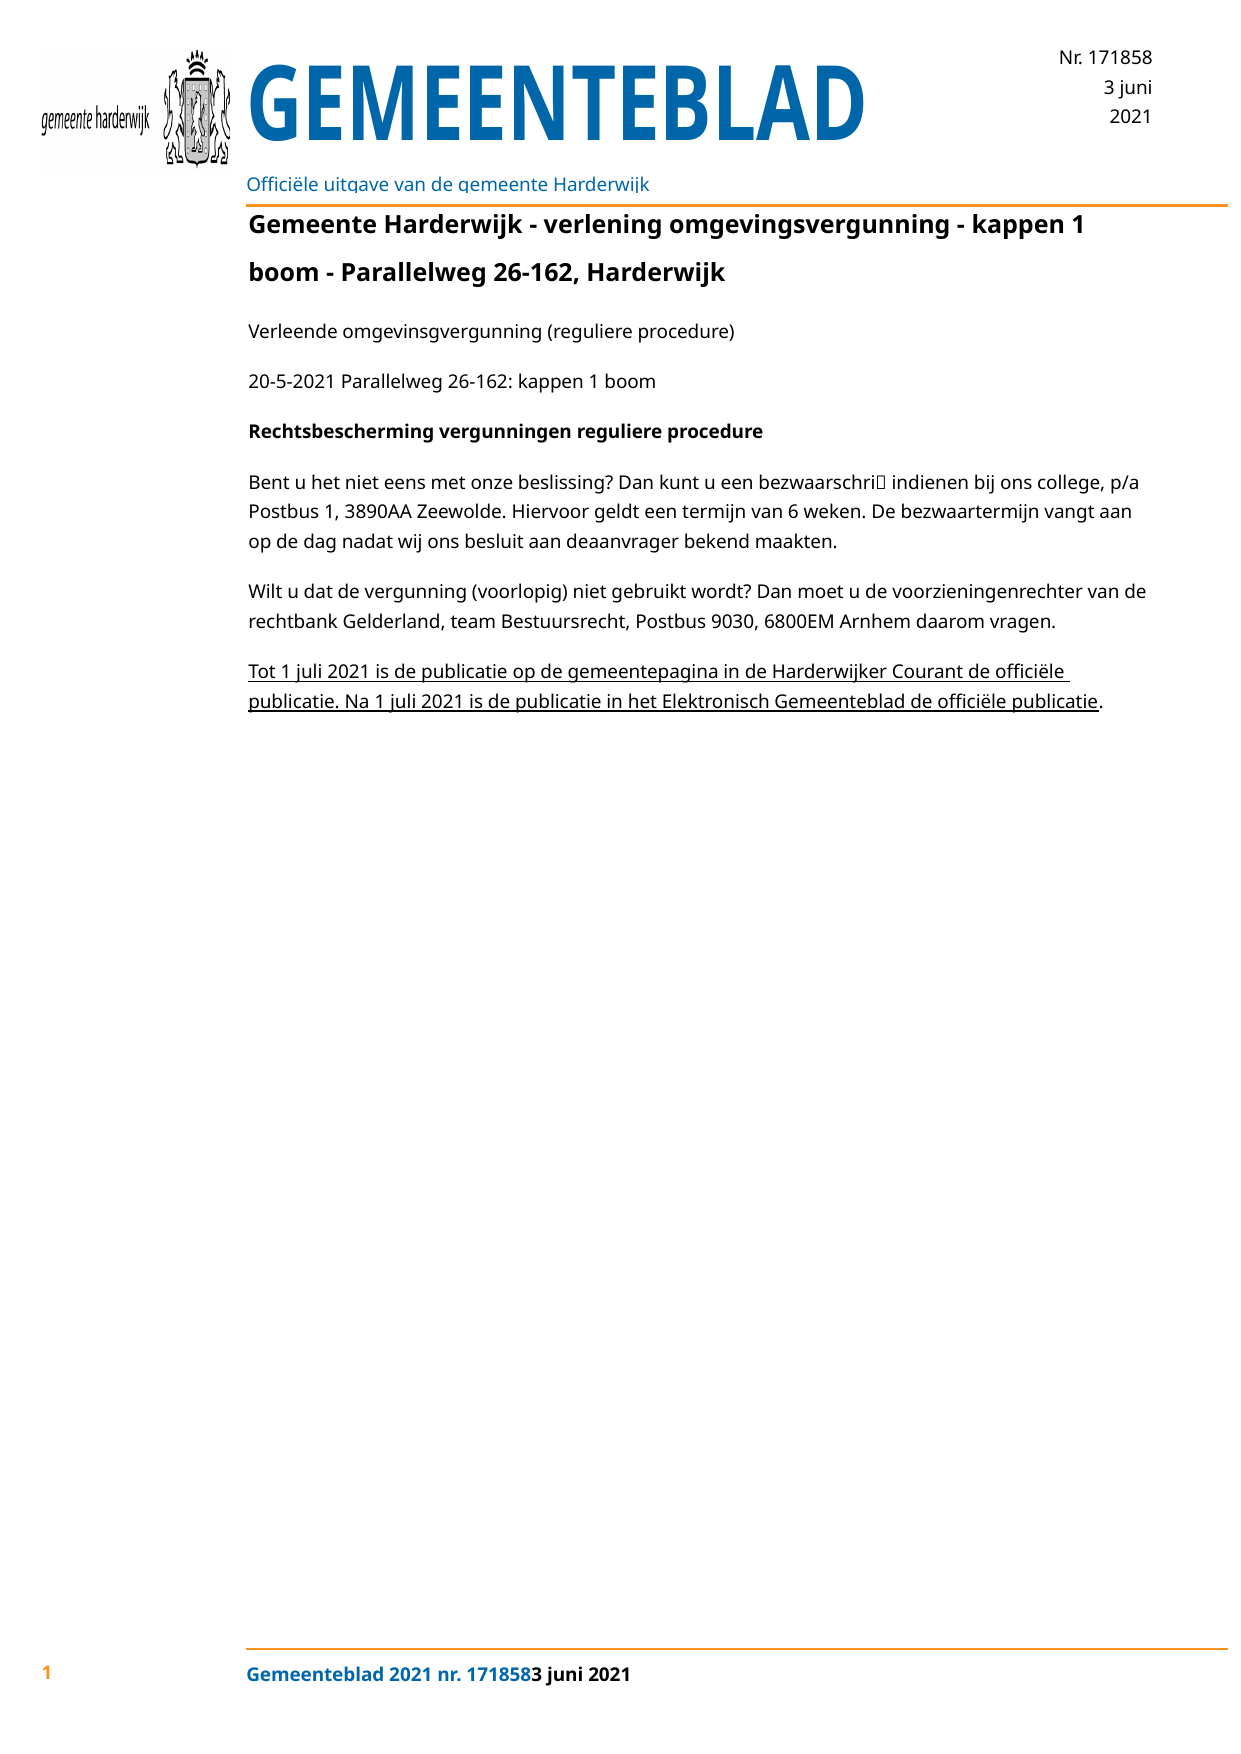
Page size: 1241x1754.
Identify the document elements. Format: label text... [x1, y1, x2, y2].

text Gemeente Harderwijk - verlening omgevingsvergunning - kappen 1 boom - Parallelweg 26-162, Harderwijk [248, 207, 1152, 288]
text 20-5-2021 Parallelweg 26-162: kappen 1 boom [248, 368, 1152, 394]
text Bent u het niet eens met onze beslissing? Dan kunt u een bezwaarschri􀅌 indienen bij ons college, p/a Postbus 1, 3890AA Zeewolde. Hiervoor geldt een termijn van 6 weken. De bezwaartermijn vangt aan op de dag nadat wij ons besluit aan deaanvrager bekend maakten. [248, 469, 1152, 554]
text Wilt u dat de vergunning (voorlopig) niet gebruikt wordt? Dan moet u de voorzieningenrechter van de rechtbank Gelderland, team Bestuursrecht, Postbus 9030, 6800EM Arnhem daarom vragen. [248, 579, 1152, 634]
text Tot 1 juli 2021 is de publicatie op de gemeentepagina in de Harderwijker Courant de officiële publicatie. Na 1 juli 2021 is de publicatie in het Elektronisch Gemeenteblad de officiële publicatie. [248, 659, 1152, 714]
text Rechtsbescherming vergunningen reguliere procedure [248, 419, 1152, 444]
text Verleende omgevinsgvergunning (reguliere procedure) [248, 318, 1152, 344]
picture [41, 47, 231, 172]
